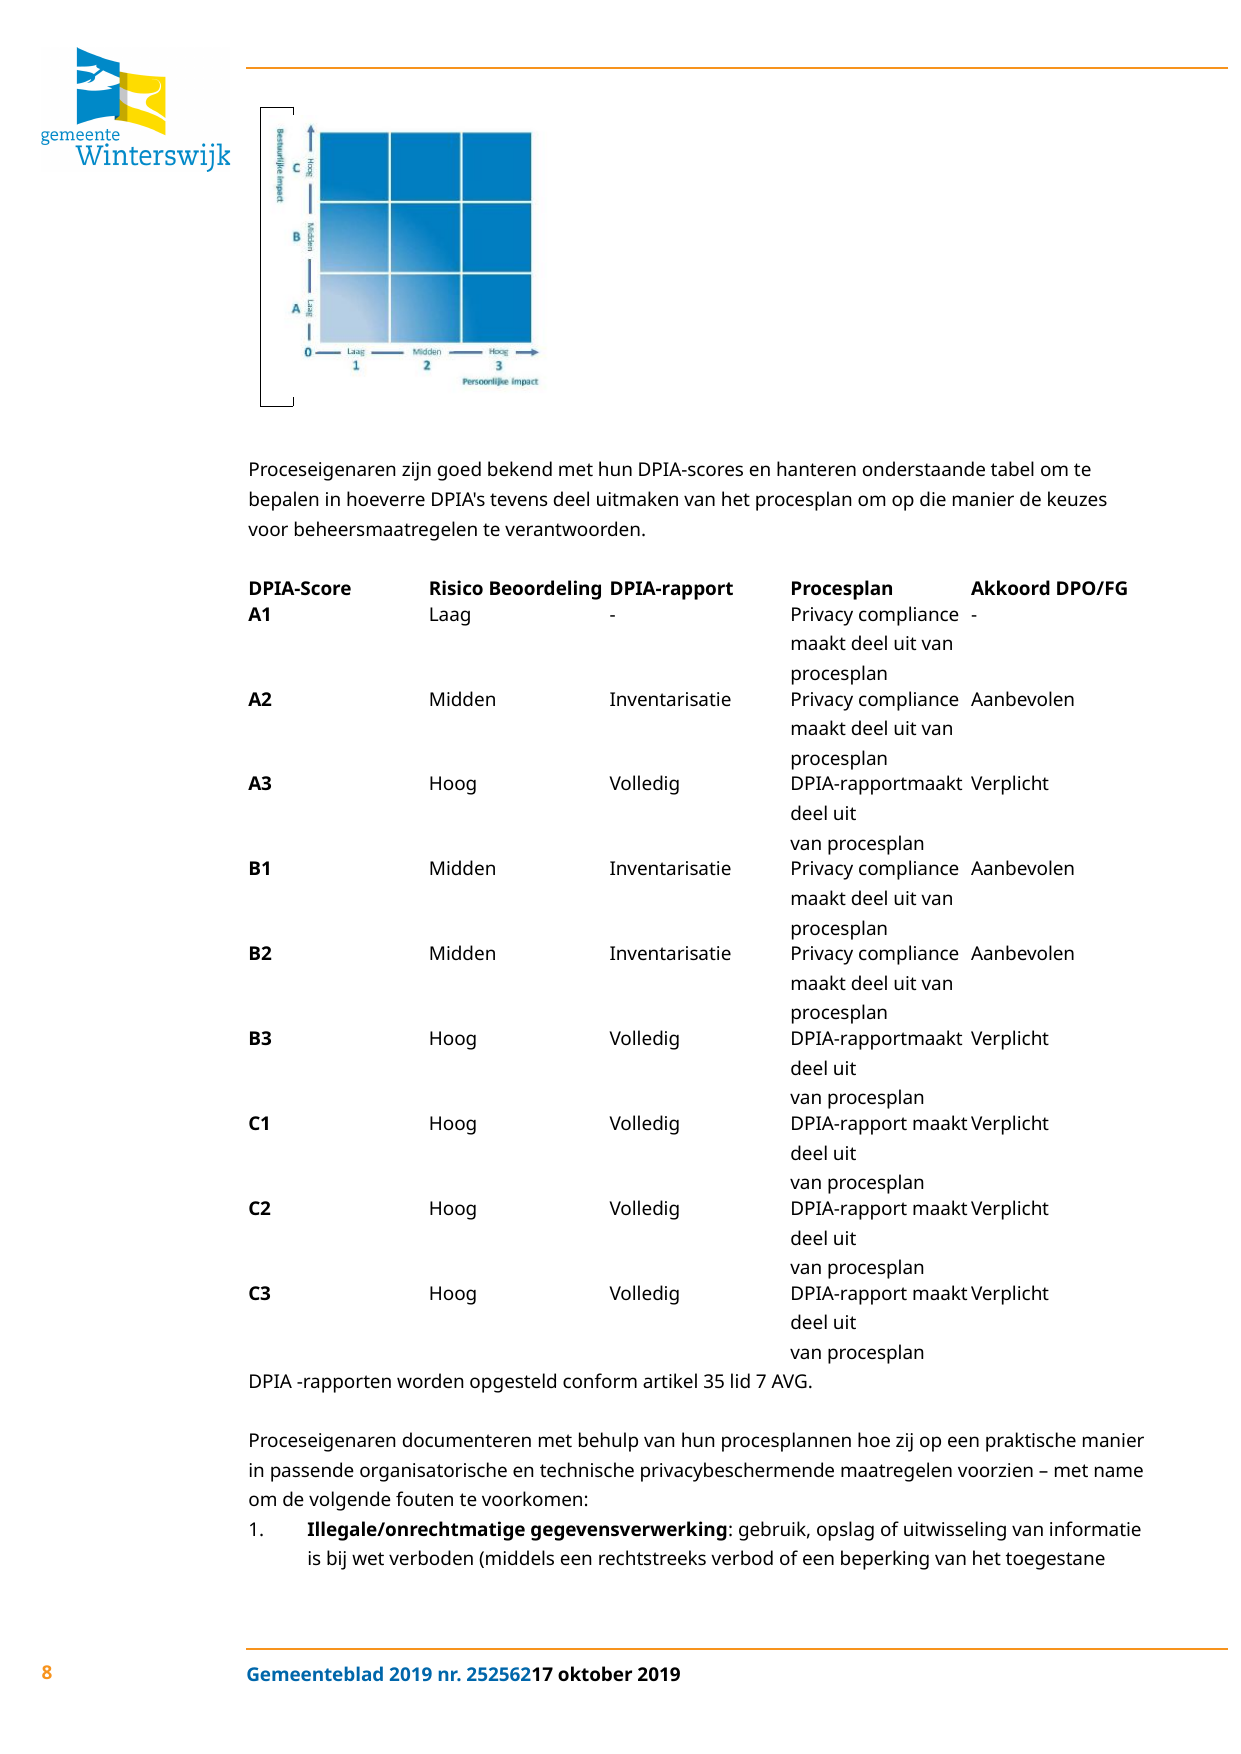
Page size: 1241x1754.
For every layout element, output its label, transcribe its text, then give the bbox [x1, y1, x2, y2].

table_cell Verplicht [971, 1110, 1152, 1195]
table_cell Aanbevolen [971, 940, 1152, 1025]
table_cell Hoog [429, 771, 609, 856]
table_cell Volledig [609, 771, 790, 856]
picture [225, 153, 231, 162]
table_cell Midden [429, 856, 609, 940]
table_cell Midden [429, 686, 609, 771]
table_cell Verplicht [971, 1025, 1152, 1110]
table_cell Hoog [429, 1110, 609, 1195]
table_cell Hoog [429, 1195, 609, 1280]
table_cell A2 [248, 686, 429, 771]
table_cell Inventarisatie [609, 856, 790, 940]
table_cell A3 [248, 771, 429, 856]
table_cell DPIA-rapport maakt deel uit van procesplan [790, 1110, 971, 1195]
table_cell Inventarisatie [609, 686, 790, 771]
table_cell Volledig [609, 1280, 790, 1365]
table_cell C3 [248, 1280, 429, 1365]
table_cell - [971, 601, 1152, 686]
table_cell Volledig [609, 1025, 790, 1110]
table_cell Privacy compliance maakt deel uit van procesplan [790, 940, 971, 1025]
list Illegale/onrechtmatige gegevensverwerking: gebruik, opslag of uitwisseling van informatie is bij wet verboden (middels een rechtstreeks verbod of een beperking van het toegestane [248, 1516, 1152, 1571]
table_cell B3 [248, 1025, 429, 1110]
table_cell Verplicht [971, 771, 1152, 856]
table_cell C1 [248, 1110, 429, 1195]
table_header Akkoord DPO/FG [971, 575, 1152, 601]
table_cell Hoog [429, 1025, 609, 1110]
table_cell Verplicht [971, 1195, 1152, 1280]
table_cell C2 [248, 1195, 429, 1280]
text Proceseigenaren documenteren met behulp van hun procesplannen hoe zij op een praktische manier in passende organisatorische en technische privacybeschermende maatregelen voorzien – met name om de volgende fouten te voorkomen: [248, 1427, 1152, 1512]
table_cell Hoog [429, 1280, 609, 1365]
table_cell Privacy compliance maakt deel uit van procesplan [790, 686, 971, 771]
table_cell DPIA-rapport maakt deel uit van procesplan [790, 1195, 971, 1280]
table_header DPIA-Score [248, 575, 429, 601]
table_cell Privacy compliance maakt deel uit van procesplan [790, 856, 971, 940]
table_cell Aanbevolen [971, 856, 1152, 940]
table_cell Privacy compliance maakt deel uit van procesplan [790, 601, 971, 686]
table_cell B2 [248, 940, 429, 1025]
text DPIA -rapporten worden opgesteld conform artikel 35 lid 7 AVG. [248, 1368, 1152, 1394]
table_header Procesplan [790, 575, 971, 601]
table_cell Inventarisatie [609, 940, 790, 1025]
picture [41, 47, 231, 172]
table_cell Laag [429, 601, 609, 686]
table_cell A1 [248, 601, 429, 686]
table_cell Verplicht [971, 1280, 1152, 1365]
table_cell DPIA-rapportmaakt deel uit van procesplan [790, 1025, 971, 1110]
table_cell Midden [429, 940, 609, 1025]
table_cell Volledig [609, 1195, 790, 1280]
table_cell DPIA-rapport maakt deel uit van procesplan [790, 1280, 971, 1365]
table_cell DPIA-rapportmaakt deel uit van procesplan [790, 771, 971, 856]
table_cell Volledig [609, 1110, 790, 1195]
table_cell B1 [248, 856, 429, 940]
table_cell Aanbevolen [971, 686, 1152, 771]
table_header DPIA-rapport [609, 575, 790, 601]
picture [268, 115, 565, 397]
text Proceseigenaren zijn goed bekend met hun DPIA-scores en hanteren onderstaande tabel om te bepalen in hoeverre DPIA's tevens deel uitmaken van het procesplan om op die manier de keuzes voor beheersmaatregelen te verantwoorden. [248, 457, 1152, 542]
table_cell - [609, 601, 790, 686]
table_header Risico Beoordeling [429, 575, 609, 601]
